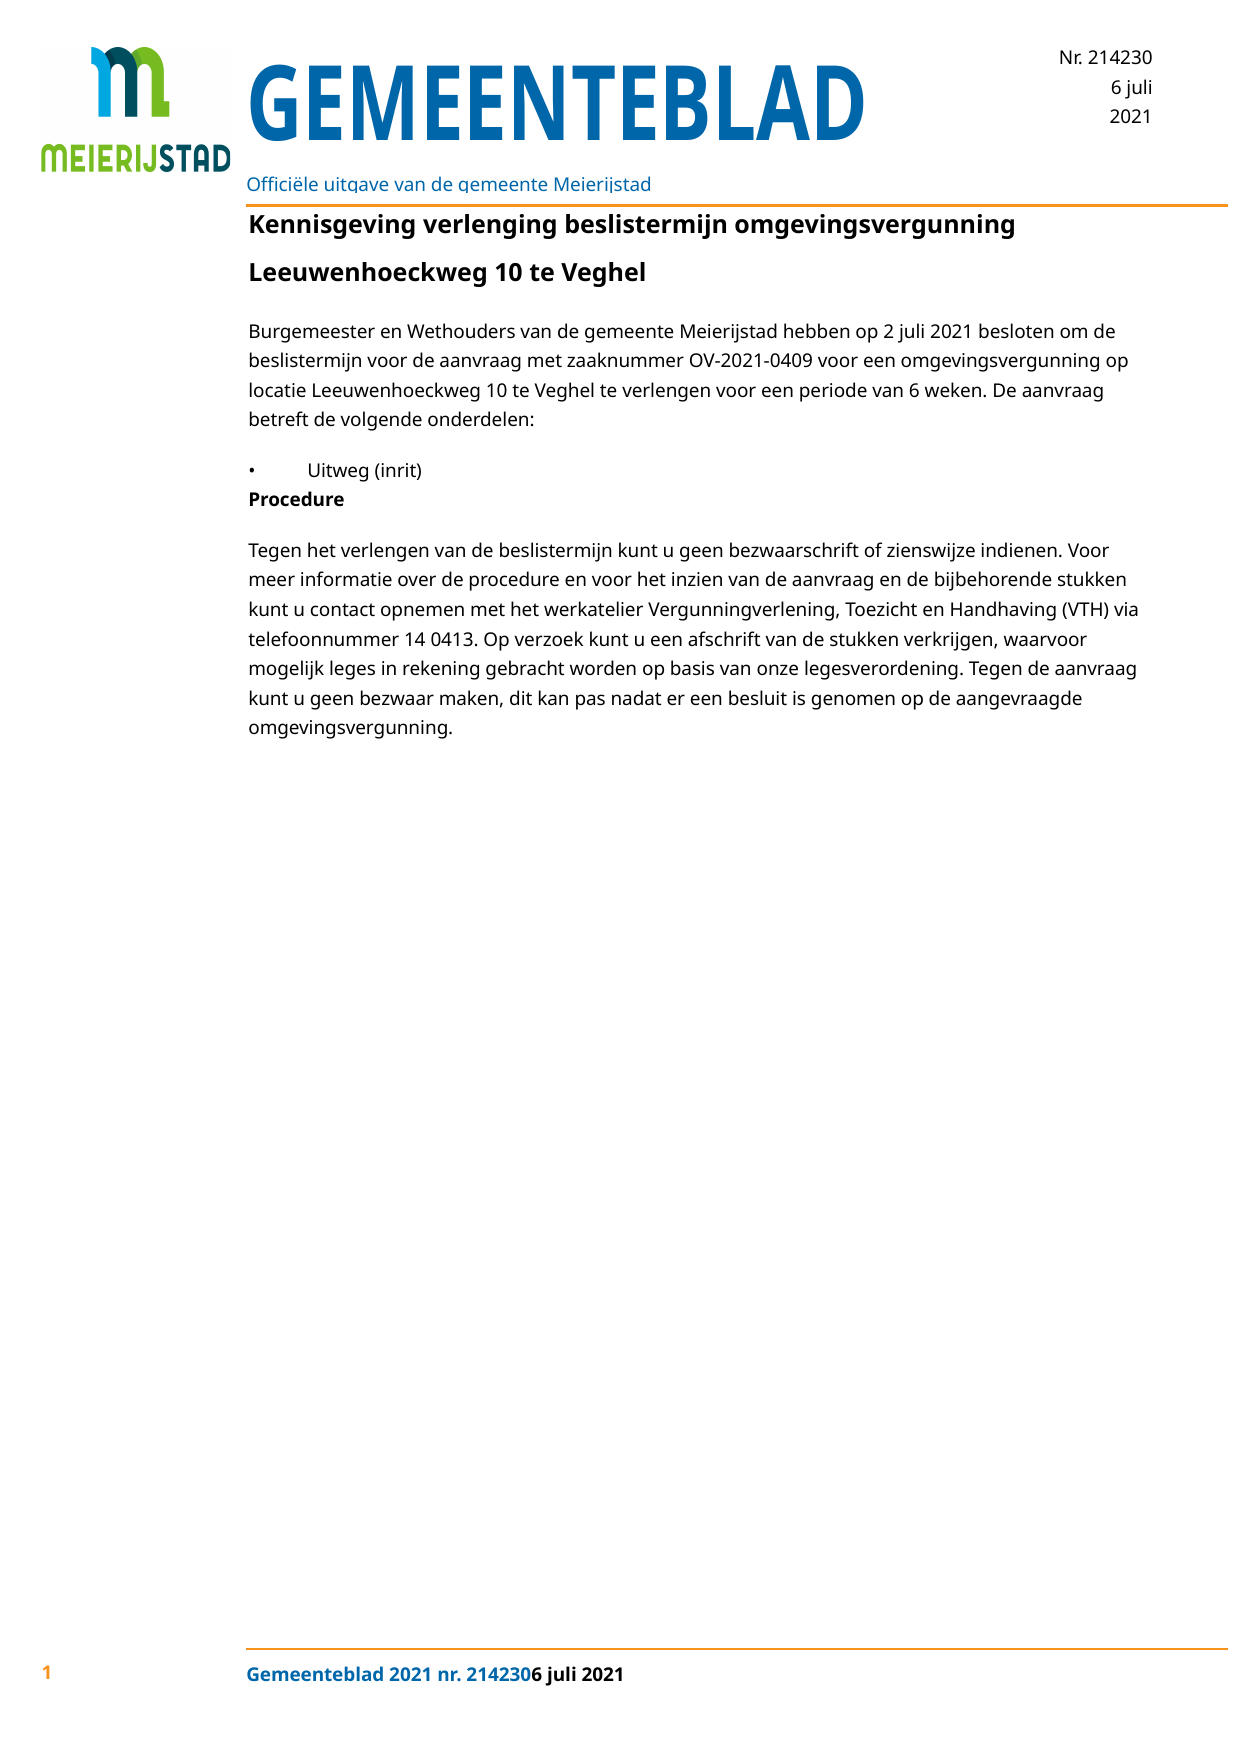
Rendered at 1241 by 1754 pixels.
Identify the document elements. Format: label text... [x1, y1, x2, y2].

text Tegen het verlengen van de beslistermijn kunt u geen bezwaarschrift of zienswijze indienen. Voor meer informatie over de procedure en voor het inzien van de aanvraag en de bijbehorende stukken kunt u contact opnemen met het werkatelier Vergunningverlening, Toezicht en Handhaving (VTH) via telefoonnummer 14 0413. Op verzoek kunt u een afschrift van de stukken verkrijgen, waarvoor mogelijk leges in rekening gebracht worden op basis van onze legesverordening. Tegen de aanvraag kunt u geen bezwaar maken, dit kan pas nadat er een besluit is genomen op de aangevraagde omgevingsvergunning. [248, 537, 1152, 740]
text Procedure [248, 487, 1152, 512]
picture [41, 47, 231, 172]
list Uitweg (inrit) [248, 457, 1152, 483]
text Burgemeester en Wethouders van de gemeente Meierijstad hebben op 2 juli 2021 besloten om de beslistermijn voor de aanvraag met zaaknummer OV-2021-0409 voor een omgevingsvergunning op locatie Leeuwenhoeckweg 10 te Veghel te verlengen voor een periode van 6 weken. De aanvraag betreft de volgende onderdelen: [248, 318, 1152, 432]
text Kennisgeving verlenging beslistermijn omgevingsvergunning Leeuwenhoeckweg 10 te Veghel [248, 207, 1152, 288]
